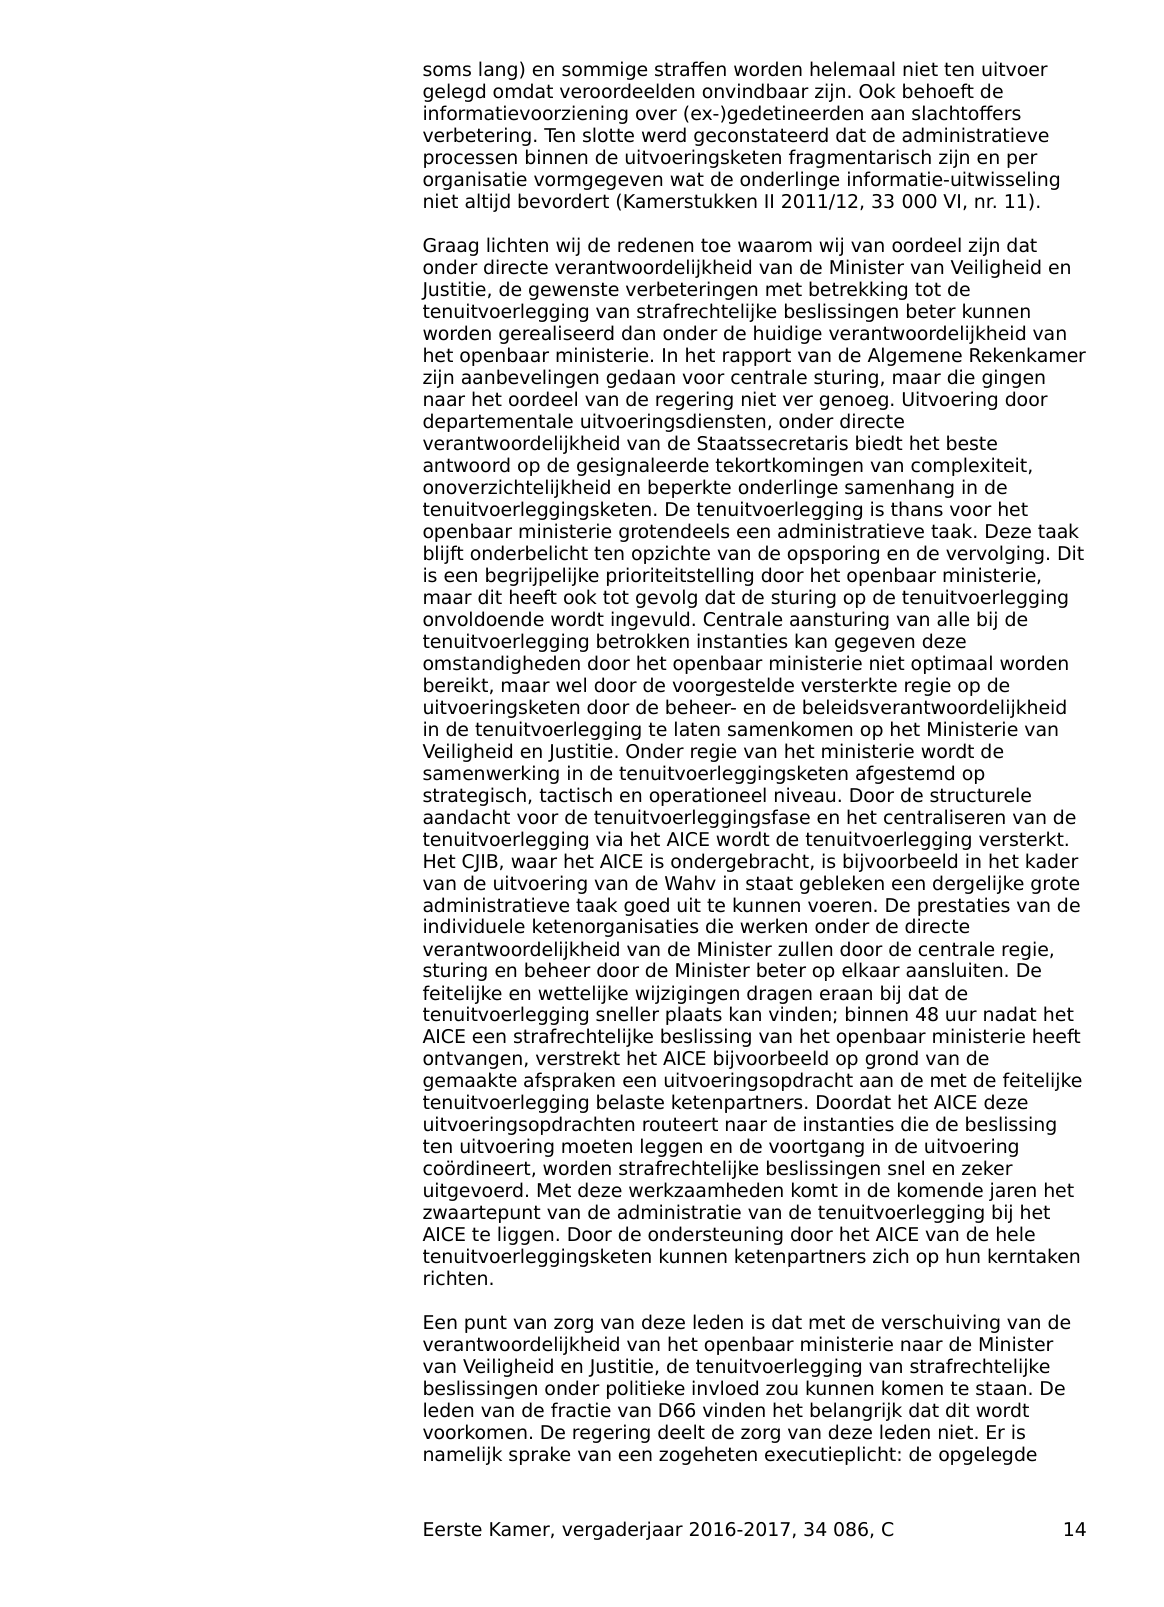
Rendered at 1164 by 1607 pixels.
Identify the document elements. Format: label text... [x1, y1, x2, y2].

text Een punt van zorg van deze leden is dat met de verschuiving van de verantwoordelijkheid van het openbaar ministerie naar de Minister van Veiligheid en Justitie, de tenuitvoerlegging van strafrechtelijke beslissingen onder politieke invloed zou kunnen komen te staan. De leden van de fractie van D66 vinden het belangrijk dat dit wordt voorkomen. De regering deelt de zorg van deze leden niet. Er is namelijk sprake van een zogeheten executieplicht: de opgelegde [422, 1312, 1087, 1466]
text soms lang) en sommige straffen worden helemaal niet ten uitvoer gelegd omdat veroordeelden onvindbaar zijn. Ook behoeft de informatievoorziening over (ex-)gedetineerden aan slachtoffers verbetering. Ten slotte werd geconstateerd dat de administratieve processen binnen de uitvoeringsketen fragmentarisch zijn en per organisatie vormgegeven wat de onderlinge informatie-uitwisseling niet altijd bevordert (Kamerstukken II 2011/12, 33 000 VI, nr. 11). [422, 59, 1087, 213]
text Graag lichten wij de redenen toe waarom wij van oordeel zijn dat onder directe verantwoordelijkheid van de Minister van Veiligheid en Justitie, de gewenste verbeteringen met betrekking tot de tenuitvoerlegging van strafrechtelijke beslissingen beter kunnen worden gerealiseerd dan onder de huidige verantwoordelijkheid van het openbaar ministerie. In het rapport van de Algemene Rekenkamer zijn aanbevelingen gedaan voor centrale sturing, maar die gingen naar het oordeel van de regering niet ver genoeg. Uitvoering door departementale uitvoeringsdiensten, onder directe verantwoordelijkheid van de Staatssecretaris biedt het beste antwoord op de gesignaleerde tekortkomingen van complexiteit, onoverzichtelijkheid en beperkte onderlinge samenhang in de tenuitvoerleggingsketen. De tenuitvoerlegging is thans voor het openbaar ministerie grotendeels een administratieve taak. Deze taak blijft onderbelicht ten opzichte van de opsporing en de vervolging. Dit is een begrijpelijke prioriteitstelling door het openbaar ministerie, maar dit heeft ook tot gevolg dat de sturing op de tenuitvoerlegging onvoldoende wordt ingevuld. Centrale aansturing van alle bij de tenuitvoerlegging betrokken instanties kan gegeven deze omstandigheden door het openbaar ministerie niet optimaal worden bereikt, maar wel door de voorgestelde versterkte regie op de uitvoeringsketen door de beheer- en de beleidsverantwoordelijkheid in de tenuitvoerlegging te laten samenkomen op het Ministerie van Veiligheid en Justitie. Onder regie van het ministerie wordt de samenwerking in de tenuitvoerleggingsketen afgestemd op strategisch, tactisch en operationeel niveau. Door de structurele aandacht voor de tenuitvoerleggingsfase en het centraliseren van de tenuitvoerlegging via het AICE wordt de tenuitvoerlegging versterkt. Het CJIB, waar het AICE is ondergebracht, is bijvoorbeeld in het kader van de uitvoering van de Wahv in staat gebleken een dergelijke grote administratieve taak goed uit te kunnen voeren. De prestaties van de individuele ketenorganisaties die werken onder de directe verantwoordelijkheid van de Minister zullen door de centrale regie, sturing en beheer door de Minister beter op elkaar aansluiten. De feitelijke en wettelijke wijzigingen dragen eraan bij dat de tenuitvoerlegging sneller plaats kan vinden; binnen 48 uur nadat het AICE een strafrechtelijke beslissing van het openbaar ministerie heeft ontvangen, verstrekt het AICE bijvoorbeeld op grond van de gemaakte afspraken een uitvoeringsopdracht aan de met de feitelijke tenuitvoerlegging belaste ketenpartners. Doordat het AICE deze uitvoeringsopdrachten routeert naar de instanties die de beslissing ten uitvoering moeten leggen en de voortgang in de uitvoering coördineert, worden strafrechtelijke beslissingen snel en zeker uitgevoerd. Met deze werkzaamheden komt in de komende jaren het zwaartepunt van de administratie van de tenuitvoerlegging bij het AICE te liggen. Door de ondersteuning door het AICE van de hele tenuitvoerleggingsketen kunnen ketenpartners zich op hun kerntaken richten. [422, 235, 1087, 1290]
